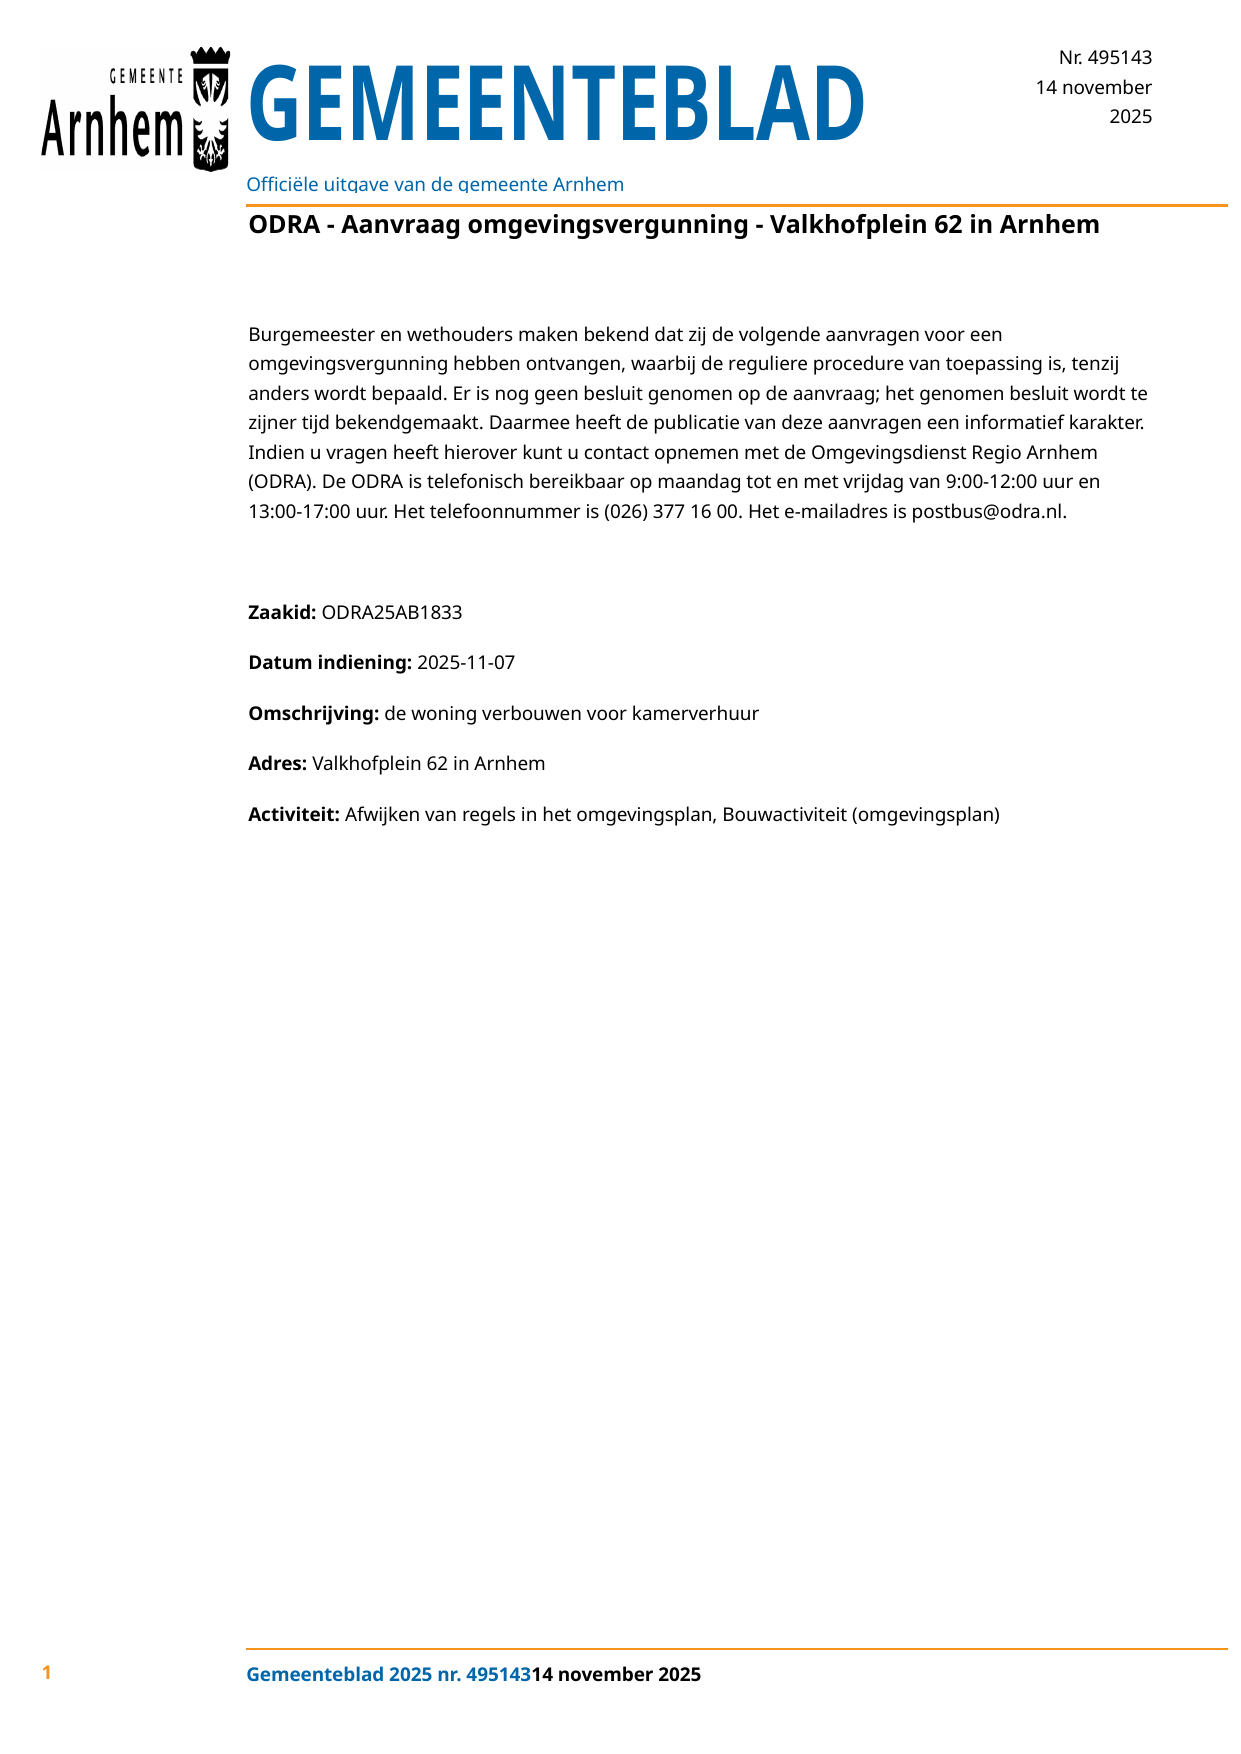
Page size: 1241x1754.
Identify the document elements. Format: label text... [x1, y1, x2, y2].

text Omschrijving: de woning verbouwen voor kamerverhuur [248, 700, 1152, 726]
text Activiteit: Afwijken van regels in het omgevingsplan, Bouwactiviteit (omgevingsplan) [248, 801, 1152, 826]
text Datum indiening: 2025-11-07 [248, 649, 1152, 675]
text Burgemeester en wethouders maken bekend dat zij de volgende aanvragen voor een omgevingsvergunning hebben ontvangen, waarbij de reguliere procedure van toepassing is, tenzij anders wordt bepaald. Er is nog geen besluit genomen op de aanvraag; het genomen besluit wordt te zijner tijd bekendgemaakt. Daarmee heeft de publicatie van deze aanvragen een informatief karakter. Indien u vragen heeft hierover kunt u contact opnemen met de Omgevingsdienst Regio Arnhem (ODRA). De ODRA is telefonisch bereikbaar op maandag tot en met vrijdag van 9:00-12:00 uur en 13:00-17:00 uur. Het telefoonnummer is (026) 377 16 00. Het e-mailadres is postbus@odra.nl. [248, 321, 1152, 524]
text Adres: Valkhofplein 62 in Arnhem [248, 750, 1152, 776]
picture [41, 47, 231, 172]
text ODRA - Aanvraag omgevingsvergunning - Valkhofplein 62 in Arnhem [248, 207, 1152, 241]
text Zaakid: ODRA25AB1833 [248, 599, 1152, 625]
